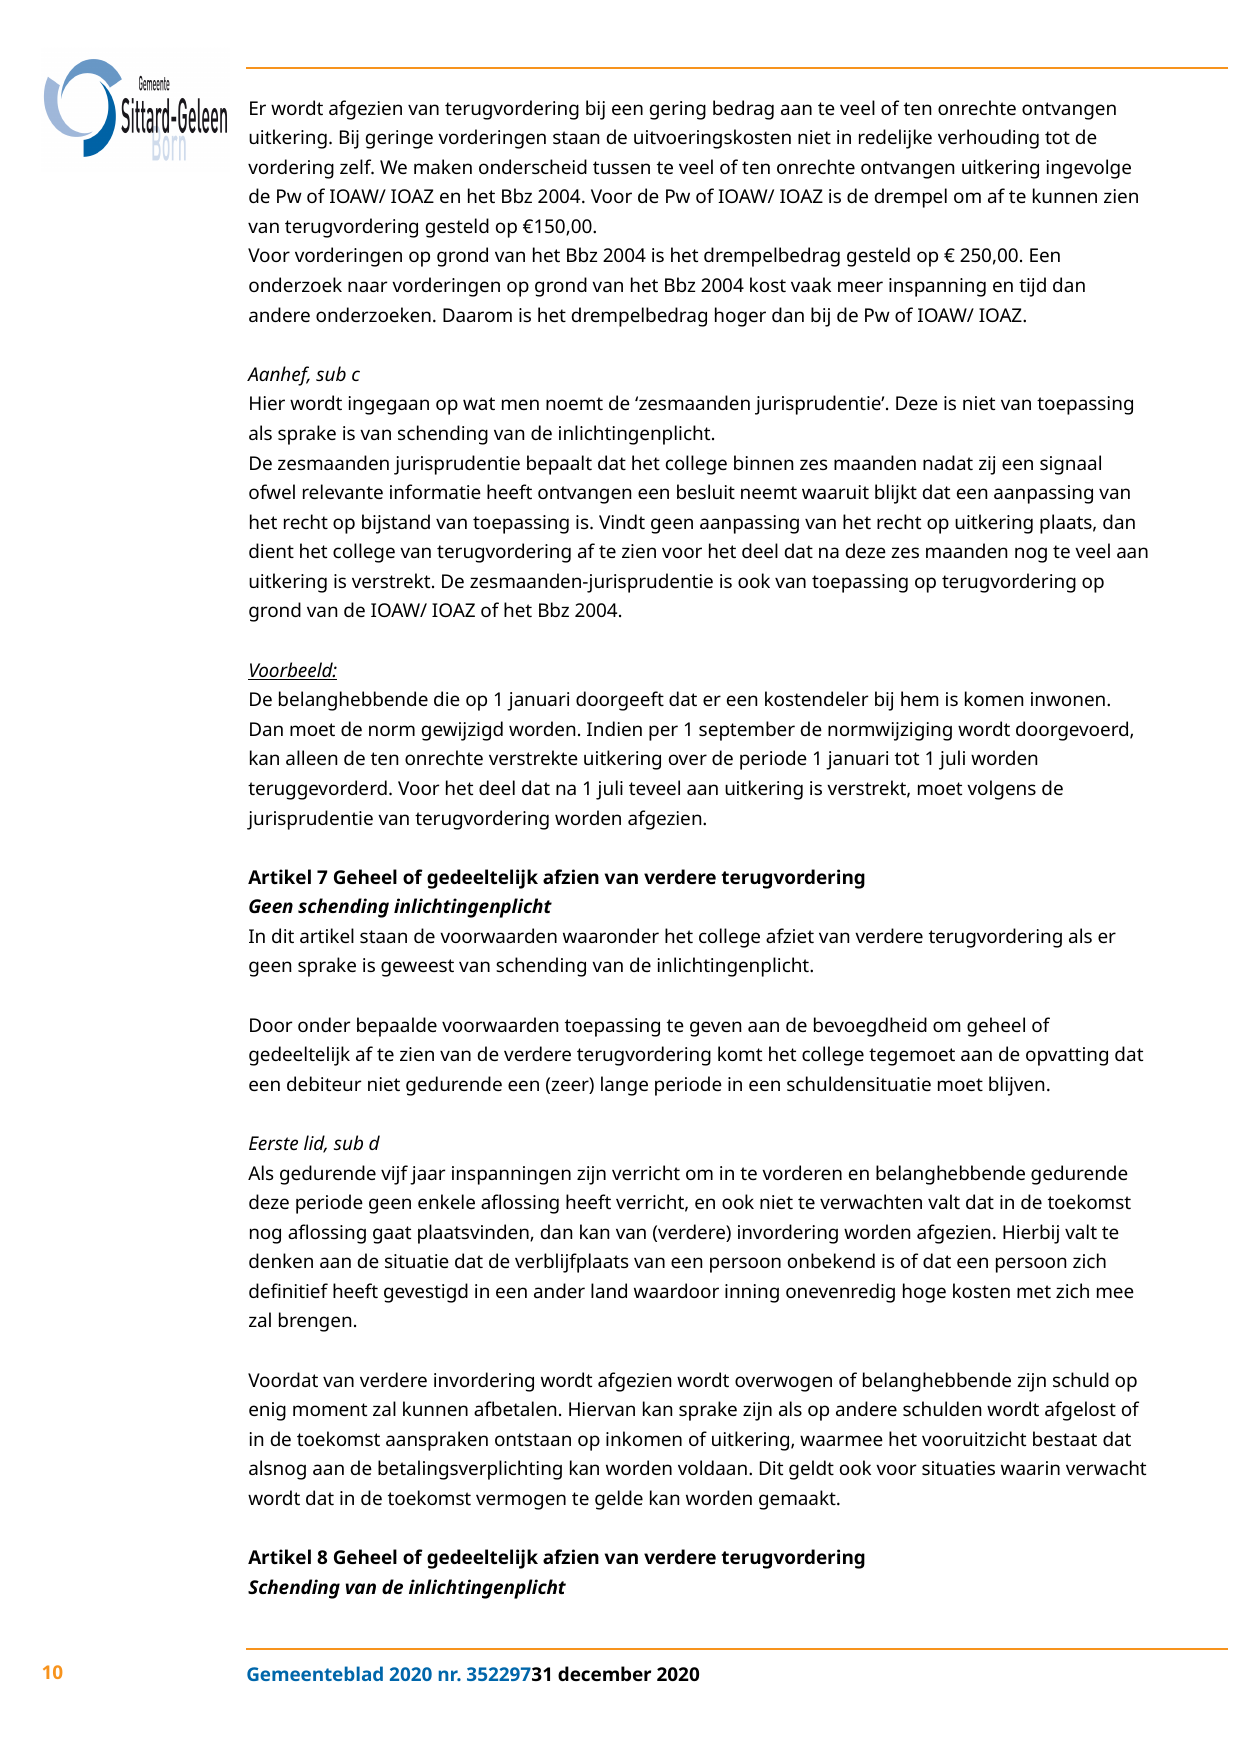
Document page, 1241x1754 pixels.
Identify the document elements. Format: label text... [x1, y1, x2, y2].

text De belanghebbende die op 1 januari doorgeeft dat er een kostendeler bij hem is komen inwonen. Dan moet de norm gewijzigd worden. Indien per 1 september de normwijziging wordt doorgevoerd, kan alleen de ten onrechte verstrekte uitkering over de periode 1 januari tot 1 juli worden teruggevorderd. Voor het deel dat na 1 juli teveel aan uitkering is verstrekt, moet volgens de jurisprudentie van terugvordering worden afgezien. [248, 686, 1152, 831]
text Door onder bepaalde voorwaarden toepassing te geven aan de bevoegdheid om geheel of gedeeltelijk af te zien van de verdere terugvordering komt het college tegemoet aan de opvatting dat een debiteur niet gedurende een (zeer) lange periode in een schuldensituatie moet blijven. [248, 1012, 1152, 1097]
text Hier wordt ingegaan op wat men noemt de ‘zesmaanden jurisprudentie’. Deze is niet van toepassing als sprake is van schending van de inlichtingenplicht. [248, 391, 1152, 446]
text Eerste lid, sub d [248, 1130, 1152, 1156]
text Geen schending inlichtingenplicht [248, 893, 1152, 919]
text De zesmaanden jurisprudentie bepaalt dat het college binnen zes maanden nadat zij een signaal ofwel relevante informatie heeft ontvangen een besluit neemt waaruit blijkt dat een aanpassing van het recht op bijstand van toepassing is. Vindt geen aanpassing van het recht op uitkering plaats, dan dient het college van terugvordering af te zien voor het deel dat na deze zes maanden nog te veel aan uitkering is verstrekt. De zesmaanden-jurisprudentie is ook van toepassing op terugvordering op grond van de IOAW/ IOAZ of het Bbz 2004. [248, 450, 1152, 623]
text Als gedurende vijf jaar inspanningen zijn verricht om in te vorderen en belanghebbende gedurende deze periode geen enkele aflossing heeft verricht, en ook niet te verwachten valt dat in de toekomst nog aflossing gaat plaatsvinden, dan kan van (verdere) invordering worden afgezien. Hierbij valt te denken aan de situatie dat de verblijfplaats van een persoon onbekend is of dat een persoon zich definitief heeft gevestigd in een ander land waardoor inning onevenredig hoge kosten met zich mee zal brengen. [248, 1160, 1152, 1333]
text Schending van de inlichtingenplicht [248, 1574, 1152, 1600]
text Artikel 7 Geheel of gedeeltelijk afzien van verdere terugvordering [248, 864, 1152, 890]
text Voor vorderingen op grond van het Bbz 2004 is het drempelbedrag gesteld op € 250,00. Een onderzoek naar vorderingen op grond van het Bbz 2004 kost vaak meer inspanning en tijd dan andere onderzoeken. Daarom is het drempelbedrag hoger dan bij de Pw of IOAW/ IOAZ. [248, 243, 1152, 328]
text Voordat van verdere invordering wordt afgezien wordt overwogen of belanghebbende zijn schuld op enig moment zal kunnen afbetalen. Hiervan kan sprake zijn als op andere schulden wordt afgelost of in de toekomst aanspraken ontstaan op inkomen of uitkering, waarmee het vooruitzicht bestaat dat alsnog aan de betalingsverplichting kan worden voldaan. Dit geldt ook voor situaties waarin verwacht wordt dat in de toekomst vermogen te gelde kan worden gemaakt. [248, 1367, 1152, 1511]
text Er wordt afgezien van terugvordering bij een gering bedrag aan te veel of ten onrechte ontvangen uitkering. Bij geringe vorderingen staan de uitvoeringskosten niet in redelijke verhouding tot de vordering zelf. We maken onderscheid tussen te veel of ten onrechte ontvangen uitkering ingevolge de Pw of IOAW/ IOAZ en het Bbz 2004. Voor de Pw of IOAW/ IOAZ is de drempel om af te kunnen zien van terugvordering gesteld op €150,00. [248, 95, 1152, 239]
text In dit artikel staan de voorwaarden waaronder het college afziet van verdere terugvordering als er geen sprake is geweest van schending van de inlichtingenplicht. [248, 923, 1152, 978]
text Artikel 8 Geheel of gedeeltelijk afzien van verdere terugvordering [248, 1544, 1152, 1570]
picture [41, 47, 231, 172]
text Aanhef, sub c [248, 361, 1152, 387]
text Voorbeeld: [248, 657, 1152, 683]
